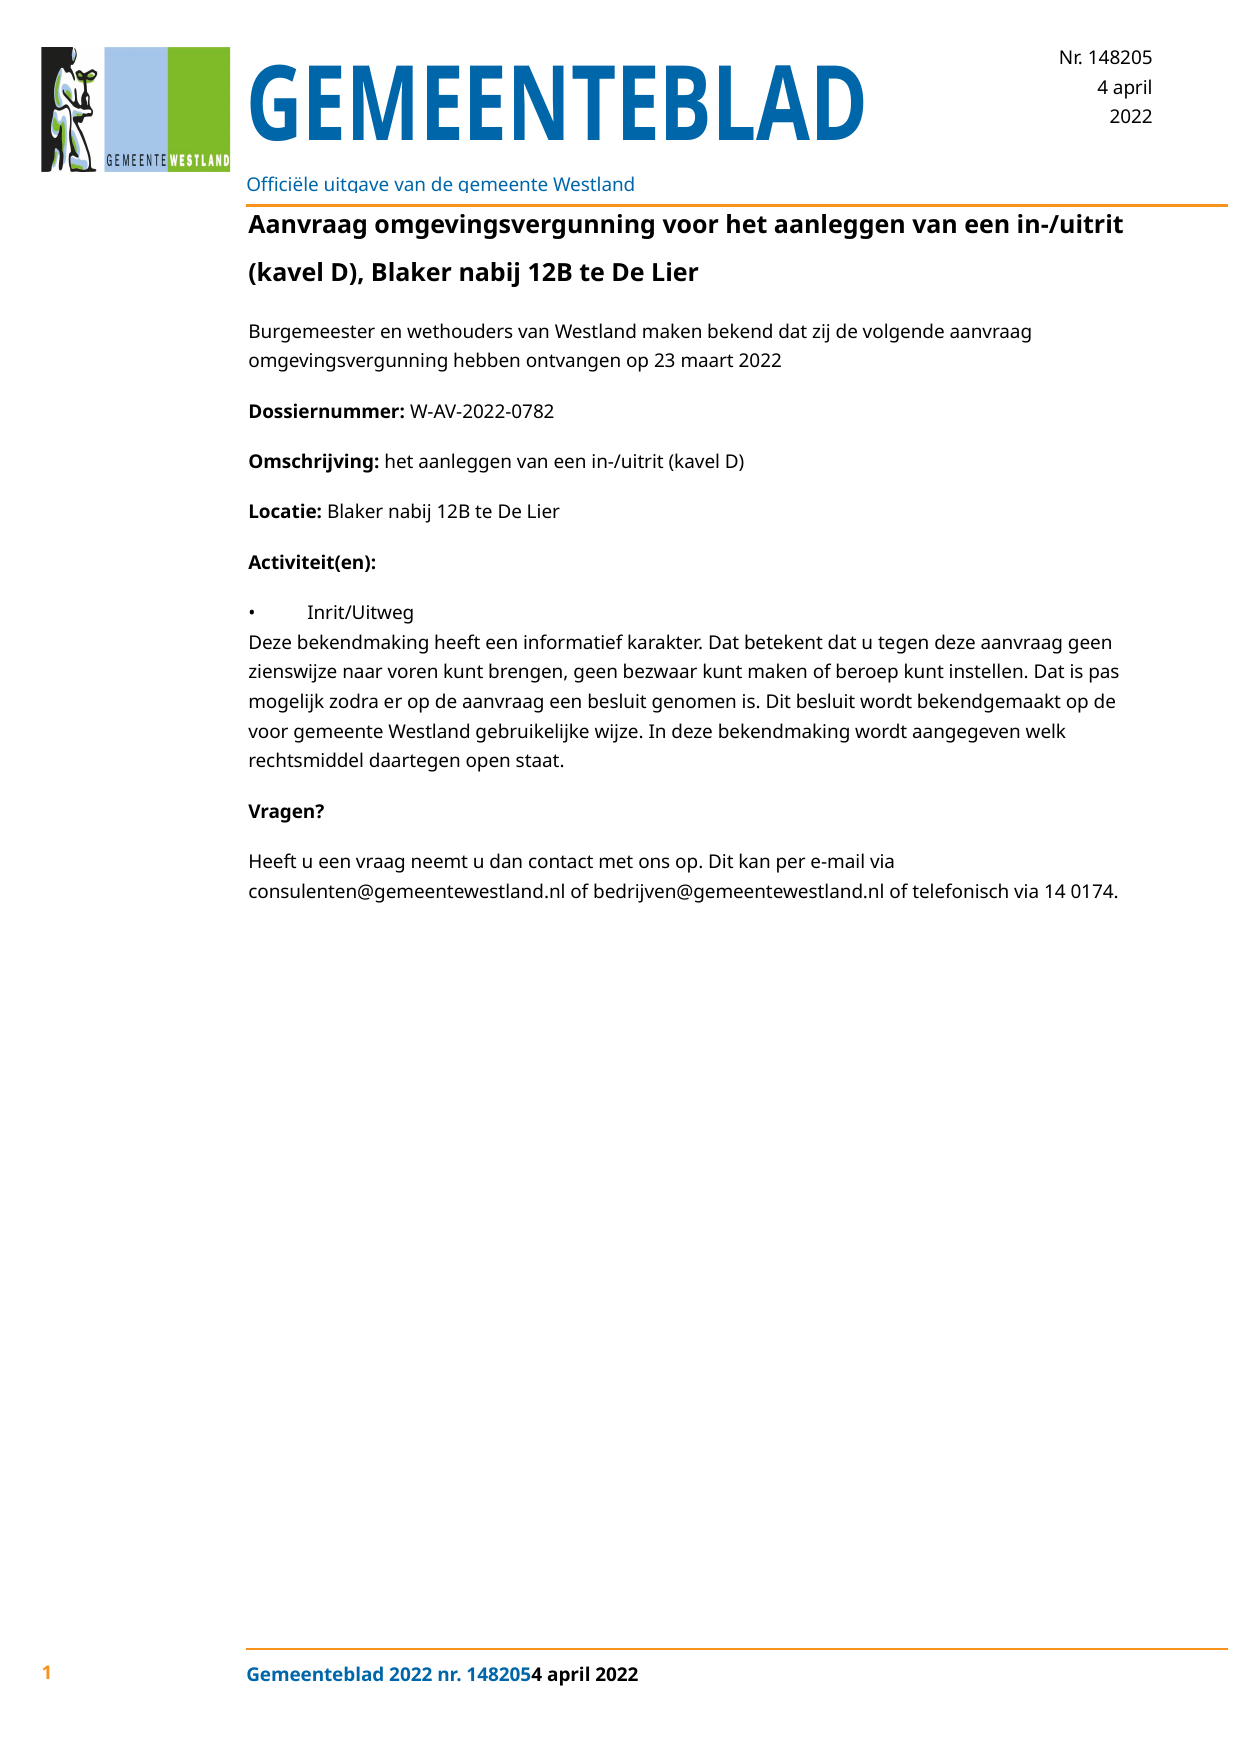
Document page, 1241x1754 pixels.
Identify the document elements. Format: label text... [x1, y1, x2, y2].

list Inrit/Uitweg [248, 599, 1152, 625]
text Activiteit(en): [248, 549, 1152, 575]
text Burgemeester en wethouders van Westland maken bekend dat zij de volgende aanvraag omgevingsvergunning hebben ontvangen op 23 maart 2022 [248, 318, 1152, 373]
text Locatie: Blaker nabij 12B te De Lier [248, 499, 1152, 524]
text Omschrijving: het aanleggen van een in-/uitrit (kavel D) [248, 448, 1152, 474]
text Heeft u een vraag neemt u dan contact met ons op. Dit kan per e-mail via consulenten@gemeentewestland.nl of bedrijven@gemeentewestland.nl of telefonisch via 14 0174. [248, 848, 1152, 904]
text Vragen? [248, 798, 1152, 824]
text Aanvraag omgevingsvergunning voor het aanleggen van een in-/uitrit (kavel D), Blaker nabij 12B te De Lier [248, 207, 1152, 288]
picture [41, 47, 231, 172]
text Deze bekendmaking heeft een informatief karakter. Dat betekent dat u tegen deze aanvraag geen zienswijze naar voren kunt brengen, geen bezwaar kunt maken of beroep kunt instellen. Dat is pas mogelijk zodra er op de aanvraag een besluit genomen is. Dit besluit wordt bekendgemaakt op de voor gemeente Westland gebruikelijke wijze. In deze bekendmaking wordt aangegeven welk rechtsmiddel daartegen open staat. [248, 629, 1152, 773]
text Dossiernummer: W-AV-2022-0782 [248, 398, 1152, 424]
